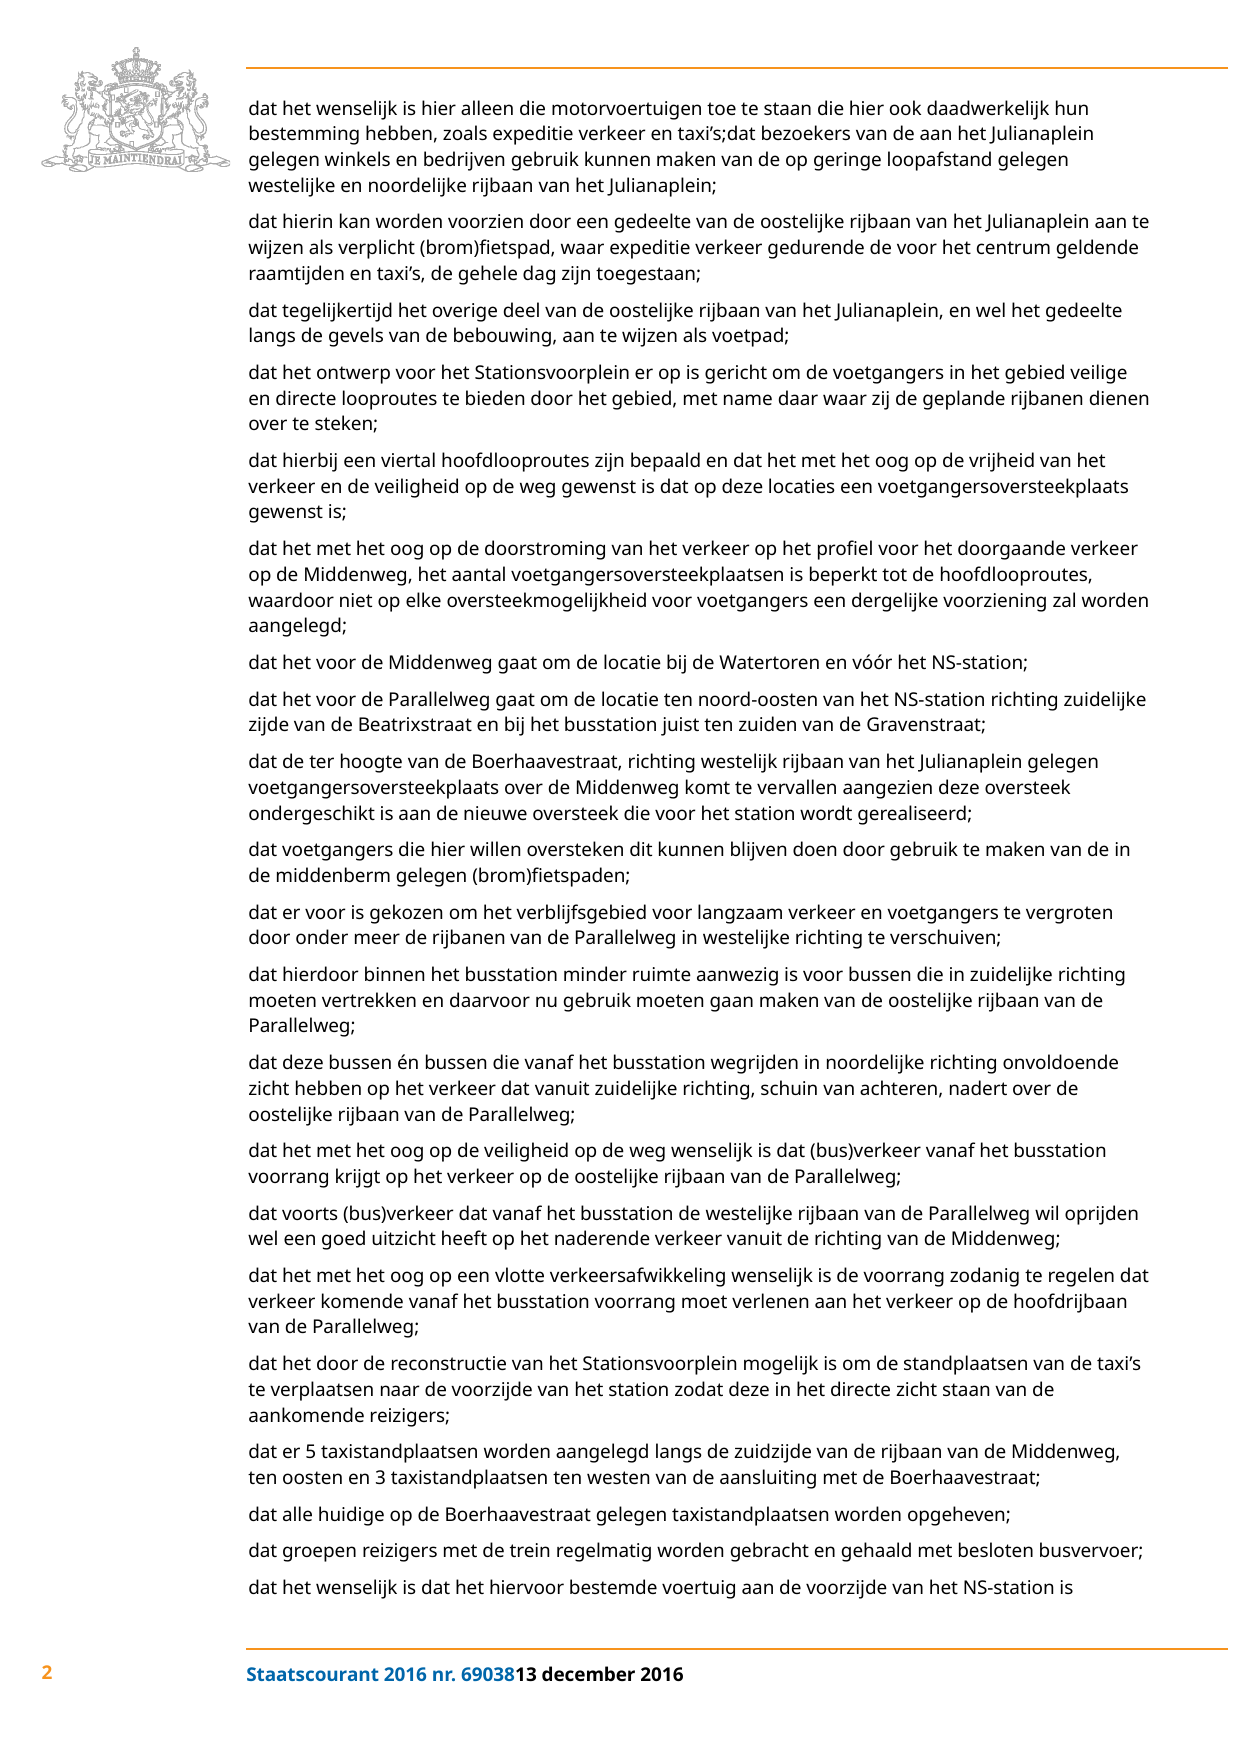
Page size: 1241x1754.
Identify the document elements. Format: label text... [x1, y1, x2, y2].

text dat het met het oog op de doorstroming van het verkeer op het profiel voor het doorgaande verkeer op de Middenweg, het aantal voetgangersoversteekplaatsen is beperkt tot de hoofdlooproutes, waardoor niet op elke oversteekmogelijkheid voor voetgangers een dergelijke voorziening zal worden aangelegd; [248, 535, 1152, 638]
text dat het ontwerp voor het Stationsvoorplein er op is gericht om de voetgangers in het gebied veilige en directe looproutes te bieden door het gebied, met name daar waar zij de geplande rijbanen dienen over te steken; [248, 359, 1152, 436]
text dat hierdoor binnen het busstation minder ruimte aanwezig is voor bussen die in zuidelijke richting moeten vertrekken en daarvoor nu gebruik moeten gaan maken van de oostelijke rijbaan van de Parallelweg; [248, 961, 1152, 1038]
text dat er voor is gekozen om het verblijfsgebied voor langzaam verkeer en voetgangers te vergroten door onder meer de rijbanen van de Parallelweg in westelijke richting te verschuiven; [248, 899, 1152, 950]
text dat hierbij een viertal hoofdlooproutes zijn bepaald en dat het met het oog op de vrijheid van het verkeer en de veiligheid op de weg gewenst is dat op deze locaties een voetgangersoversteekplaats gewenst is; [248, 447, 1152, 524]
text dat het met het oog op een vlotte verkeersafwikkeling wenselijk is de voorrang zodanig te regelen dat verkeer komende vanaf het busstation voorrang moet verlenen aan het verkeer op de hoofdrijbaan van de Parallelweg; [248, 1262, 1152, 1339]
text dat hierin kan worden voorzien door een gedeelte van de oostelijke rijbaan van het Julianaplein aan te wijzen als verplicht (brom)fietspad, waar expeditie verkeer gedurende de voor het centrum geldende raamtijden en taxi’s, de gehele dag zijn toegestaan; [248, 209, 1152, 286]
picture [41, 47, 231, 172]
text dat de ter hoogte van de Boerhaavestraat, richting westelijk rijbaan van het Julianaplein gelegen voetgangersoversteekplaats over de Middenweg komt te vervallen aangezien deze oversteek ondergeschikt is aan de nieuwe oversteek die voor het station wordt gerealiseerd; [248, 748, 1152, 826]
text dat er 5 taxistandplaatsen worden aangelegd langs de zuidzijde van de rijbaan van de Middenweg, ten oosten en 3 taxistandplaatsen ten westen van de aansluiting met de Boerhaavestraat; [248, 1438, 1152, 1490]
text dat voorts (bus)verkeer dat vanaf het busstation de westelijke rijbaan van de Parallelweg wil oprijden wel een goed uitzicht heeft op het naderende verkeer vanuit de richting van de Middenweg; [248, 1200, 1152, 1251]
text dat het wenselijk is dat het hiervoor bestemde voertuig aan de voorzijde van het NS-station is [248, 1574, 1152, 1600]
text dat het wenselijk is hier alleen die motorvoertuigen toe te staan die hier ook daadwerkelijk hun bestemming hebben, zoals expeditie verkeer en taxi’s;dat bezoekers van de aan het Julianaplein gelegen winkels en bedrijven gebruik kunnen maken van de op geringe loopafstand gelegen westelijke en noordelijke rijbaan van het Julianaplein; [248, 95, 1152, 198]
text dat groepen reizigers met de trein regelmatig worden gebracht en gehaald met besloten busvervoer; [248, 1538, 1152, 1563]
text dat deze bussen én bussen die vanaf het busstation wegrijden in noordelijke richting onvoldoende zicht hebben op het verkeer dat vanuit zuidelijke richting, schuin van achteren, nadert over de oostelijke rijbaan van de Parallelweg; [248, 1049, 1152, 1127]
text dat het door de reconstructie van het Stationsvoorplein mogelijk is om de standplaatsen van de taxi’s te verplaatsen naar de voorzijde van het station zodat deze in het directe zicht staan van de aankomende reizigers; [248, 1350, 1152, 1428]
text dat tegelijkertijd het overige deel van de oostelijke rijbaan van het Julianaplein, en wel het gedeelte langs de gevels van de bebouwing, aan te wijzen als voetpad; [248, 297, 1152, 348]
text dat het voor de Parallelweg gaat om de locatie ten noord-oosten van het NS-station richting zuidelijke zijde van de Beatrixstraat en bij het busstation juist ten zuiden van de Gravenstraat; [248, 686, 1152, 737]
text dat alle huidige op de Boerhaavestraat gelegen taxistandplaatsen worden opgeheven; [248, 1501, 1152, 1527]
text dat het voor de Middenweg gaat om de locatie bij de Watertoren en vóór het NS-station; [248, 649, 1152, 675]
text dat voetgangers die hier willen oversteken dit kunnen blijven doen door gebruik te maken van de in de middenberm gelegen (brom)fietspaden; [248, 836, 1152, 888]
text dat het met het oog op de veiligheid op de weg wenselijk is dat (bus)verkeer vanaf het busstation voorrang krijgt op het verkeer op de oostelijke rijbaan van de Parallelweg; [248, 1137, 1152, 1189]
